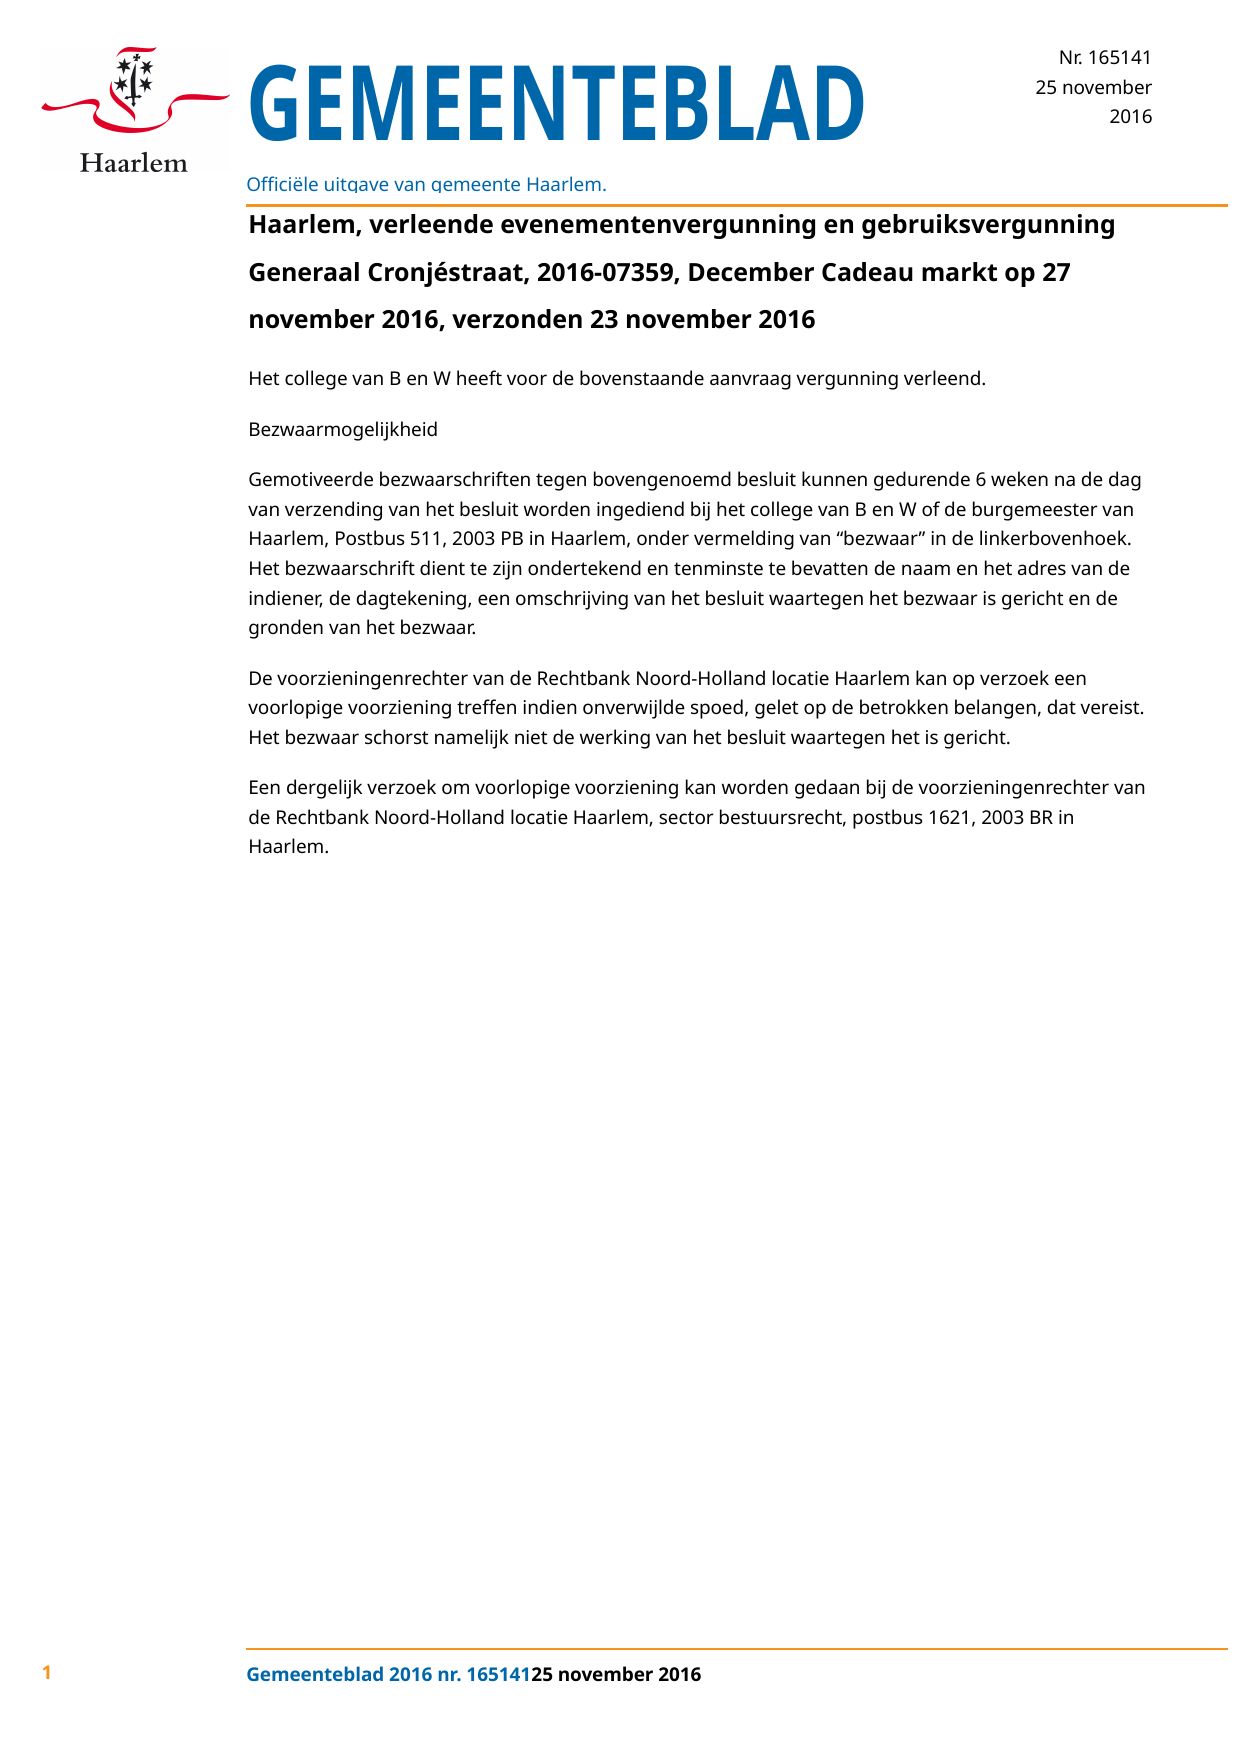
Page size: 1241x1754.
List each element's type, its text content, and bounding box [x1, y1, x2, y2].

text Bezwaarmogelijkheid [248, 416, 1152, 442]
text Gemotiveerde bezwaarschriften tegen bovengenoemd besluit kunnen gedurende 6 weken na de dag van verzending van het besluit worden ingediend bij het college van B en W of de burgemeester van Haarlem, Postbus 511, 2003 PB in Haarlem, onder vermelding van “bezwaar” in de linkerbovenhoek. Het bezwaarschrift dient te zijn ondertekend en tenminste te bevatten de naam en het adres van de indiener, de dagtekening, een omschrijving van het besluit waartegen het bezwaar is gericht en de gronden van het bezwaar. [248, 466, 1152, 640]
text Een dergelijk verzoek om voorlopige voorziening kan worden gedaan bij de voorzieningenrechter van de Rechtbank Noord-Holland locatie Haarlem, sector bestuursrecht, postbus 1621, 2003 BR in Haarlem. [248, 774, 1152, 859]
text Haarlem, verleende evenementenvergunning en gebruiksvergunning Generaal Cronjéstraat, 2016-07359, December Cadeau markt op 27 november 2016, verzonden 23 november 2016 [248, 207, 1152, 336]
text Het college van B en W heeft voor de bovenstaande aanvraag vergunning verleend. [248, 366, 1152, 391]
picture [41, 47, 231, 172]
text De voorzieningenrechter van de Rechtbank Noord-Holland locatie Haarlem kan op verzoek een voorlopige voorziening treffen indien onverwijlde spoed, gelet op de betrokken belangen, dat vereist. Het bezwaar schorst namelijk niet de werking van het besluit waartegen het is gericht. [248, 665, 1152, 749]
